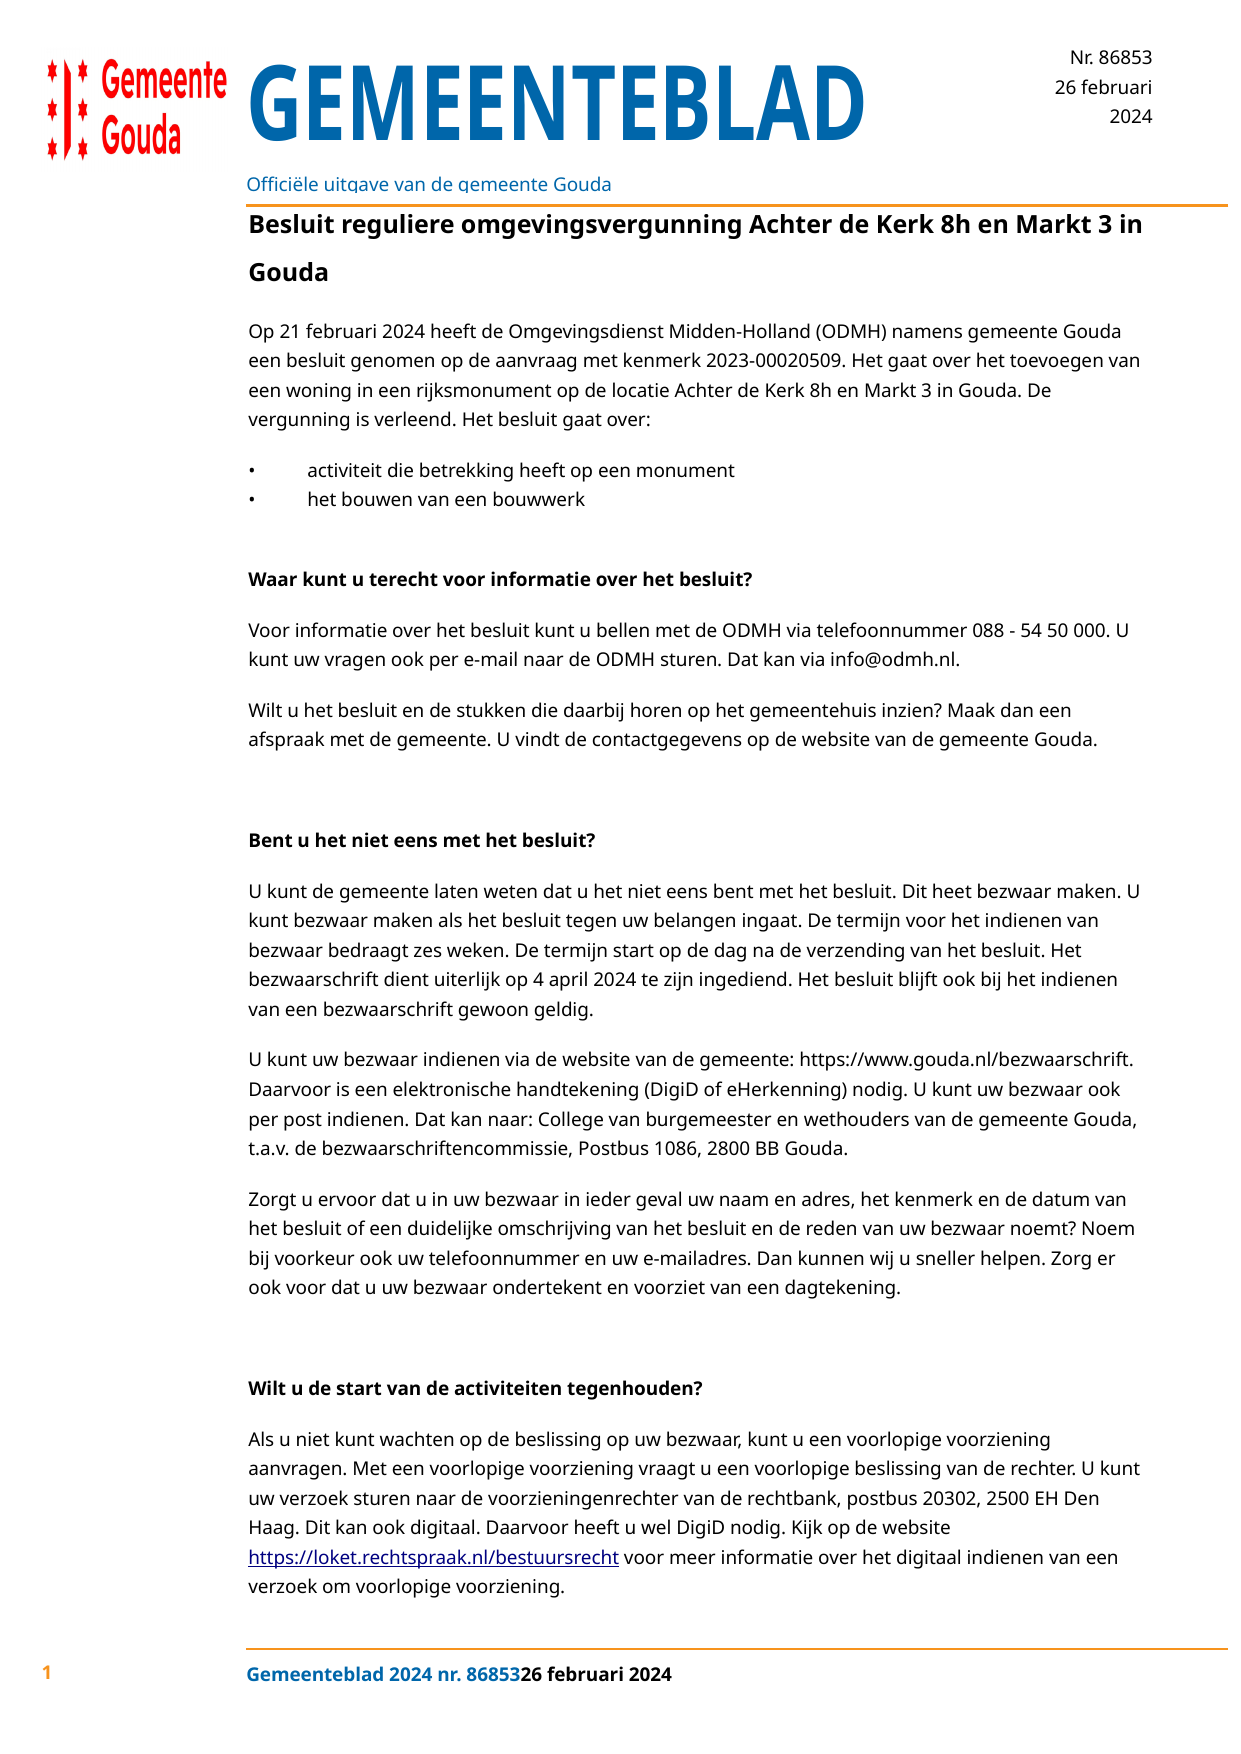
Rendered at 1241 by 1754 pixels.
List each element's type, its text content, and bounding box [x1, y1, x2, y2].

text Waar kunt u terecht voor informatie over het besluit? [248, 567, 1152, 592]
text Wilt u het besluit en de stukken die daarbij horen op het gemeentehuis inzien? Maak dan een afspraak met de gemeente. U vindt de contactgegevens op de website van de gemeente Gouda. [248, 697, 1152, 752]
list het bouwen van een bouwwerk [248, 487, 1152, 512]
text Wilt u de start van de activiteiten tegenhouden? [248, 1375, 1152, 1401]
text U kunt de gemeente laten weten dat u het niet eens bent met het besluit. Dit heet bezwaar maken. U kunt bezwaar maken als het besluit tegen uw belangen ingaat. De termijn voor het indienen van bezwaar bedraagt zes weken. De termijn start op de dag na de verzending van het besluit. Het bezwaarschrift dient uiterlijk op 4 april 2024 te zijn ingediend. Het besluit blijft ook bij het indienen van een bezwaarschrift gewoon geldig. [248, 878, 1152, 1022]
text U kunt uw bezwaar indienen via de website van de gemeente: https://www.gouda.nl/bezwaarschrift. Daarvoor is een elektronische handtekening (DigiD of eHerkenning) nodig. U kunt uw bezwaar ook per post indienen. Dat kan naar: College van burgemeester en wethouders van de gemeente Gouda, t.a.v. de bezwaarschriftencommissie, Postbus 1086, 2800 BB Gouda. [248, 1047, 1152, 1161]
text Als u niet kunt wachten op de beslissing op uw bezwaar, kunt u een voorlopige voorziening aanvragen. Met een voorlopige voorziening vraagt u een voorlopige beslissing van de rechter. U kunt uw verzoek sturen naar de voorzieningenrechter van de rechtbank, postbus 20302, 2500 EH Den Haag. Dit kan ook digitaal. Daarvoor heeft u wel DigiD nodig. Kijk op de website https://loket.rechtspraak.nl/bestuursrecht voor meer informatie over het digitaal indienen van een verzoek om voorlopige voorziening. [248, 1426, 1152, 1599]
text Voor informatie over het besluit kunt u bellen met de ODMH via telefoonnummer 088 - 54 50 000. U kunt uw vragen ook per e-mail naar de ODMH sturen. Dat kan via info@odmh.nl. [248, 617, 1152, 672]
text Bent u het niet eens met het besluit? [248, 827, 1152, 853]
picture [41, 47, 231, 172]
list activiteit die betrekking heeft op een monument [248, 457, 1152, 483]
text Op 21 februari 2024 heeft de Omgevingsdienst Midden-Holland (ODMH) namens gemeente Gouda een besluit genomen op de aanvraag met kenmerk 2023-00020509. Het gaat over het toevoegen van een woning in een rijksmonument op de locatie Achter de Kerk 8h en Markt 3 in Gouda. De vergunning is verleend. Het besluit gaat over: [248, 318, 1152, 432]
text Zorgt u ervoor dat u in uw bezwaar in ieder geval uw naam en adres, het kenmerk en de datum van het besluit of een duidelijke omschrijving van het besluit en de reden van uw bezwaar noemt? Noem bij voorkeur ook uw telefoonnummer en uw e-mailadres. Dan kunnen wij u sneller helpen. Zorg er ook voor dat u uw bezwaar ondertekent en voorziet van een dagtekening. [248, 1186, 1152, 1300]
text Besluit reguliere omgevingsvergunning Achter de Kerk 8h en Markt 3 in Gouda [248, 207, 1152, 288]
